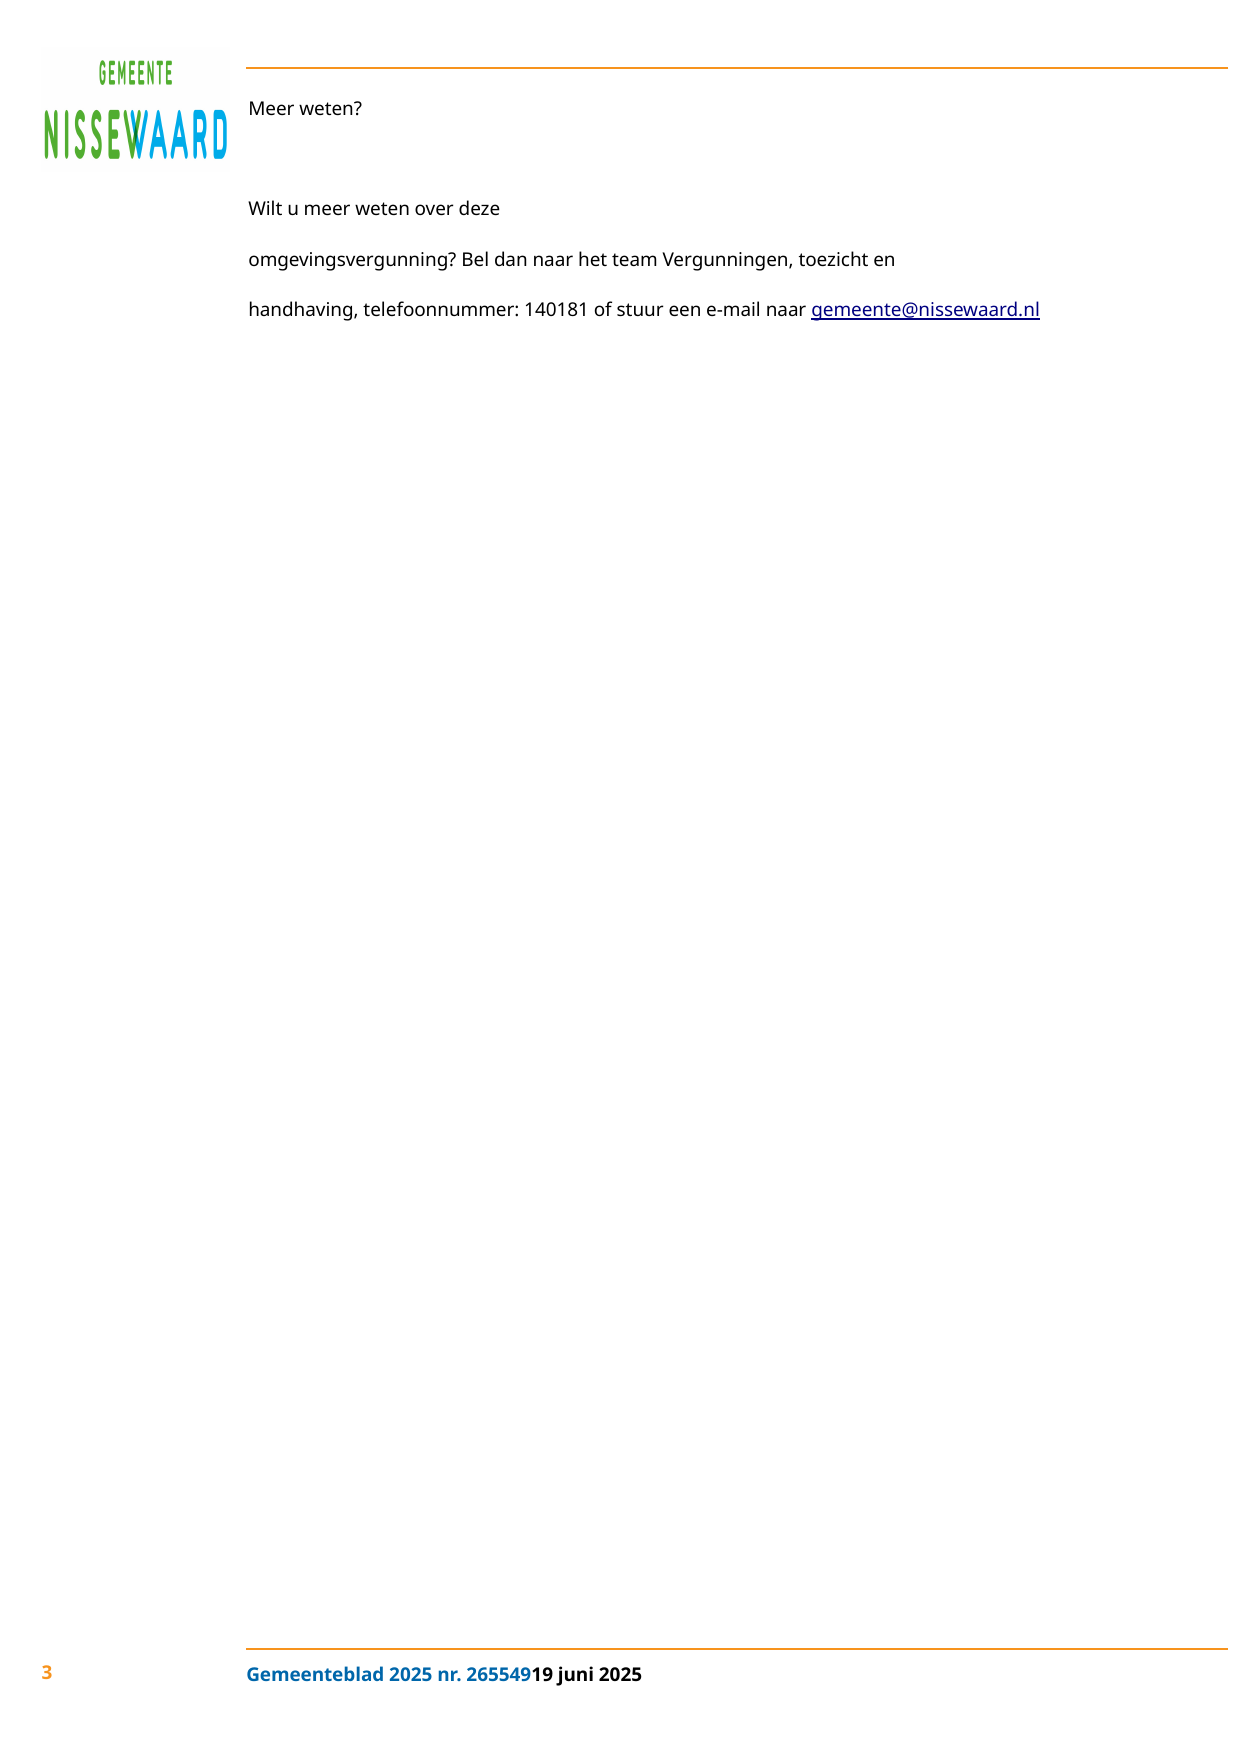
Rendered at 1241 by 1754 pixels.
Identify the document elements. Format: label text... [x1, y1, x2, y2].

text Wilt u meer weten over deze [248, 196, 1152, 221]
text Meer weten? [248, 95, 1152, 121]
picture [41, 47, 231, 172]
text handhaving, telefoonnummer: 140181 of stuur een e-mail naar gemeente@nissewaard.nl [248, 296, 1152, 322]
text omgevingsvergunning? Bel dan naar het team Vergunningen, toezicht en [248, 246, 1152, 272]
